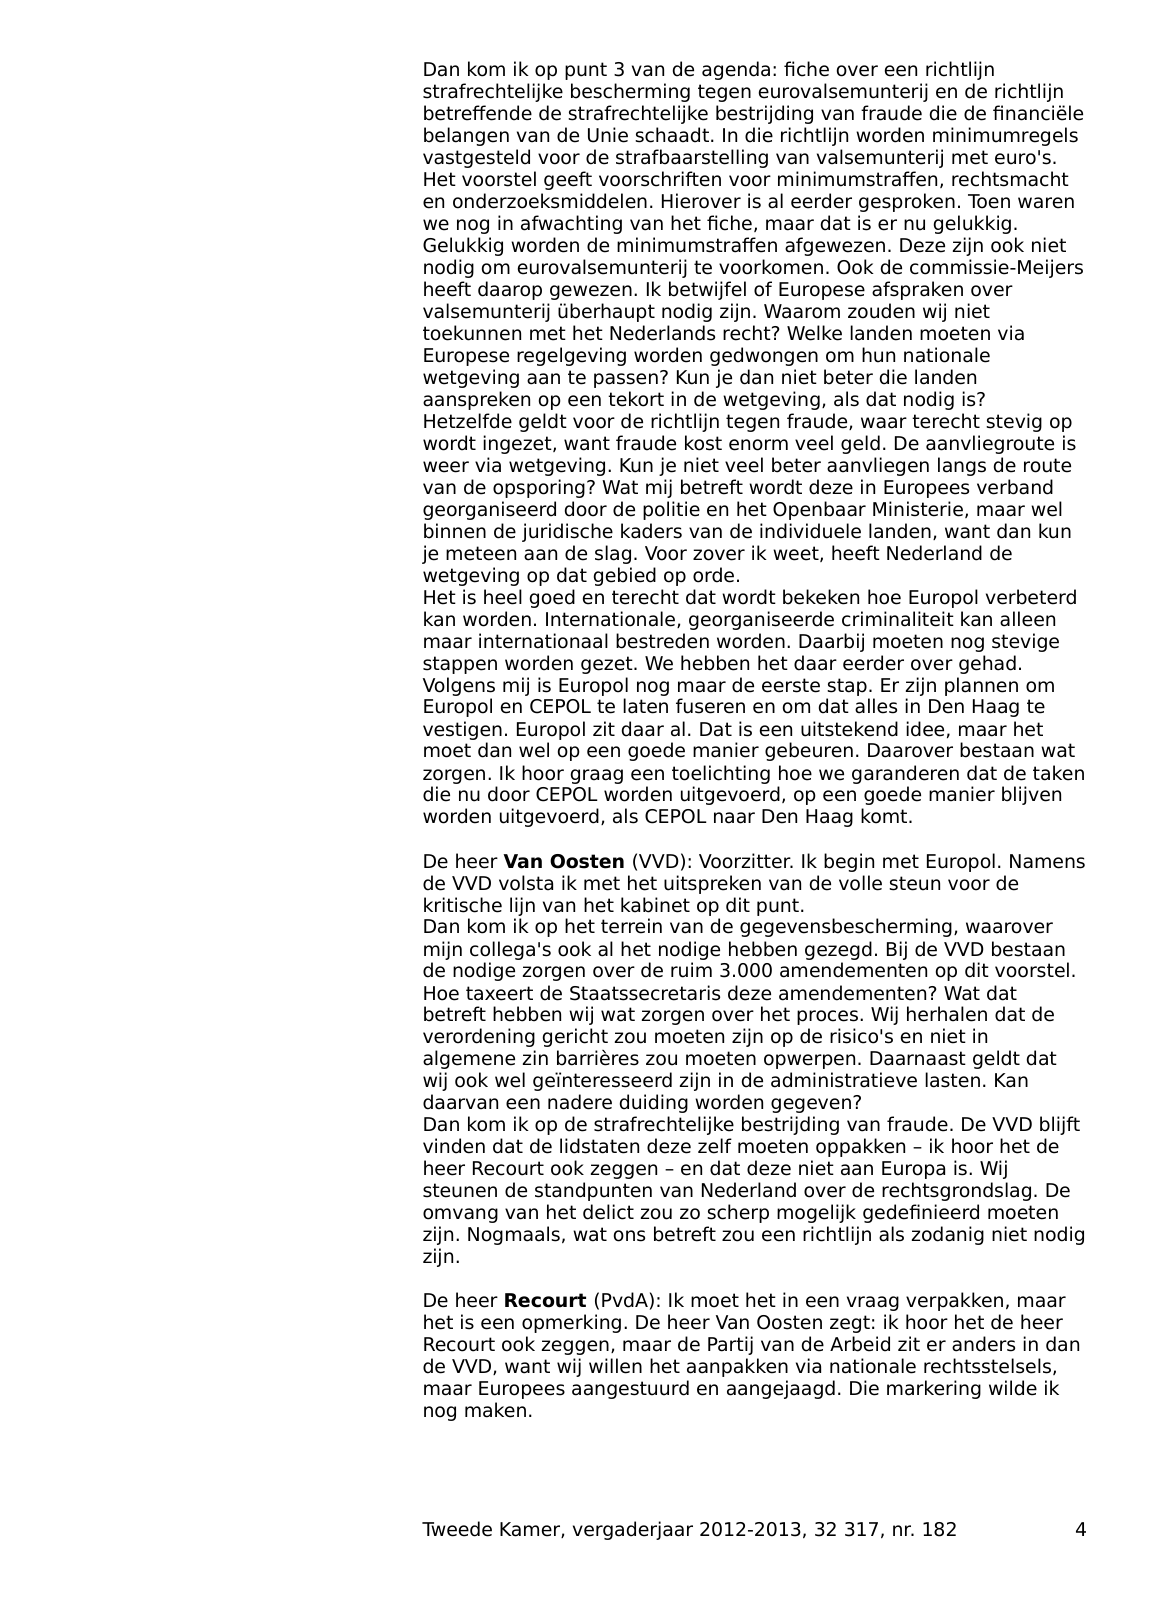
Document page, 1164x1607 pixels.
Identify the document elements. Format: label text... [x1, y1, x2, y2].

text Dan kom ik op punt 3 van de agenda: fiche over een richtlijn strafrechtelijke bescherming tegen eurovalsemunterij en de richtlijn betreffende de strafrechtelijke bestrijding van fraude die de financiële belangen van de Unie schaadt. In die richtlijn worden minimumregels vastgesteld voor de strafbaarstelling van valsemunterij met euro's. Het voorstel geeft voorschriften voor minimumstraffen, rechtsmacht en onderzoeksmiddelen. Hierover is al eerder gesproken. Toen waren we nog in afwachting van het fiche, maar dat is er nu gelukkig. [422, 59, 1087, 235]
text Het is heel goed en terecht dat wordt bekeken hoe Europol verbeterd kan worden. Internationale, georganiseerde criminaliteit kan alleen maar internationaal bestreden worden. Daarbij moeten nog stevige stappen worden gezet. We hebben het daar eerder over gehad. Volgens mij is Europol nog maar de eerste stap. Er zijn plannen om Europol en CEPOL te laten fuseren en om dat alles in Den Haag te vestigen. Europol zit daar al. Dat is een uitstekend idee, maar het moet dan wel op een goede manier gebeuren. Daarover bestaan wat zorgen. Ik hoor graag een toelichting hoe we garanderen dat de taken die nu door CEPOL worden uitgevoerd, op een goede manier blijven worden uitgevoerd, als CEPOL naar Den Haag komt. [422, 587, 1087, 828]
text De heer Recourt (PvdA): Ik moet het in een vraag verpakken, maar het is een opmerking. De heer Van Oosten zegt: ik hoor het de heer Recourt ook zeggen, maar de Partij van de Arbeid zit er anders in dan de VVD, want wij willen het aanpakken via nationale rechtsstelsels, maar Europees aangestuurd en aangejaagd. Die markering wilde ik nog maken. [422, 1290, 1087, 1422]
text Gelukkig worden de minimumstraffen afgewezen. Deze zijn ook niet nodig om eurovalsemunterij te voorkomen. Ook de commissie-Meijers heeft daarop gewezen. Ik betwijfel of Europese afspraken over valsemunterij überhaupt nodig zijn. Waarom zouden wij niet toekunnen met het Nederlands recht? Welke landen moeten via Europese regelgeving worden gedwongen om hun nationale wetgeving aan te passen? Kun je dan niet beter die landen aanspreken op een tekort in de wetgeving, als dat nodig is? [422, 235, 1087, 411]
text Dan kom ik op de strafrechtelijke bestrijding van fraude. De VVD blijft vinden dat de lidstaten deze zelf moeten oppakken – ik hoor het de heer Recourt ook zeggen – en dat deze niet aan Europa is. Wij steunen de standpunten van Nederland over de rechtsgrondslag. De omvang van het delict zou zo scherp mogelijk gedefinieerd moeten zijn. Nogmaals, wat ons betreft zou een richtlijn als zodanig niet nodig zijn. [422, 1114, 1087, 1268]
text Dan kom ik op het terrein van de gegevensbescherming, waarover mijn collega's ook al het nodige hebben gezegd. Bij de VVD bestaan de nodige zorgen over de ruim 3.000 amendementen op dit voorstel. Hoe taxeert de Staatssecretaris deze amendementen? Wat dat betreft hebben wij wat zorgen over het proces. Wij herhalen dat de verordening gericht zou moeten zijn op de risico's en niet in algemene zin barrières zou moeten opwerpen. Daarnaast geldt dat wij ook wel geïnteresseerd zijn in de administratieve lasten. Kan daarvan een nadere duiding worden gegeven? [422, 916, 1087, 1114]
text De heer Van Oosten (VVD): Voorzitter. Ik begin met Europol. Namens de VVD volsta ik met het uitspreken van de volle steun voor de kritische lijn van het kabinet op dit punt. [422, 851, 1087, 916]
text Hetzelfde geldt voor de richtlijn tegen fraude, waar terecht stevig op wordt ingezet, want fraude kost enorm veel geld. De aanvliegroute is weer via wetgeving. Kun je niet veel beter aanvliegen langs de route van de opsporing? Wat mij betreft wordt deze in Europees verband georganiseerd door de politie en het Openbaar Ministerie, maar wel binnen de juridische kaders van de individuele landen, want dan kun je meteen aan de slag. Voor zover ik weet, heeft Nederland de wetgeving op dat gebied op orde. [422, 411, 1087, 587]
